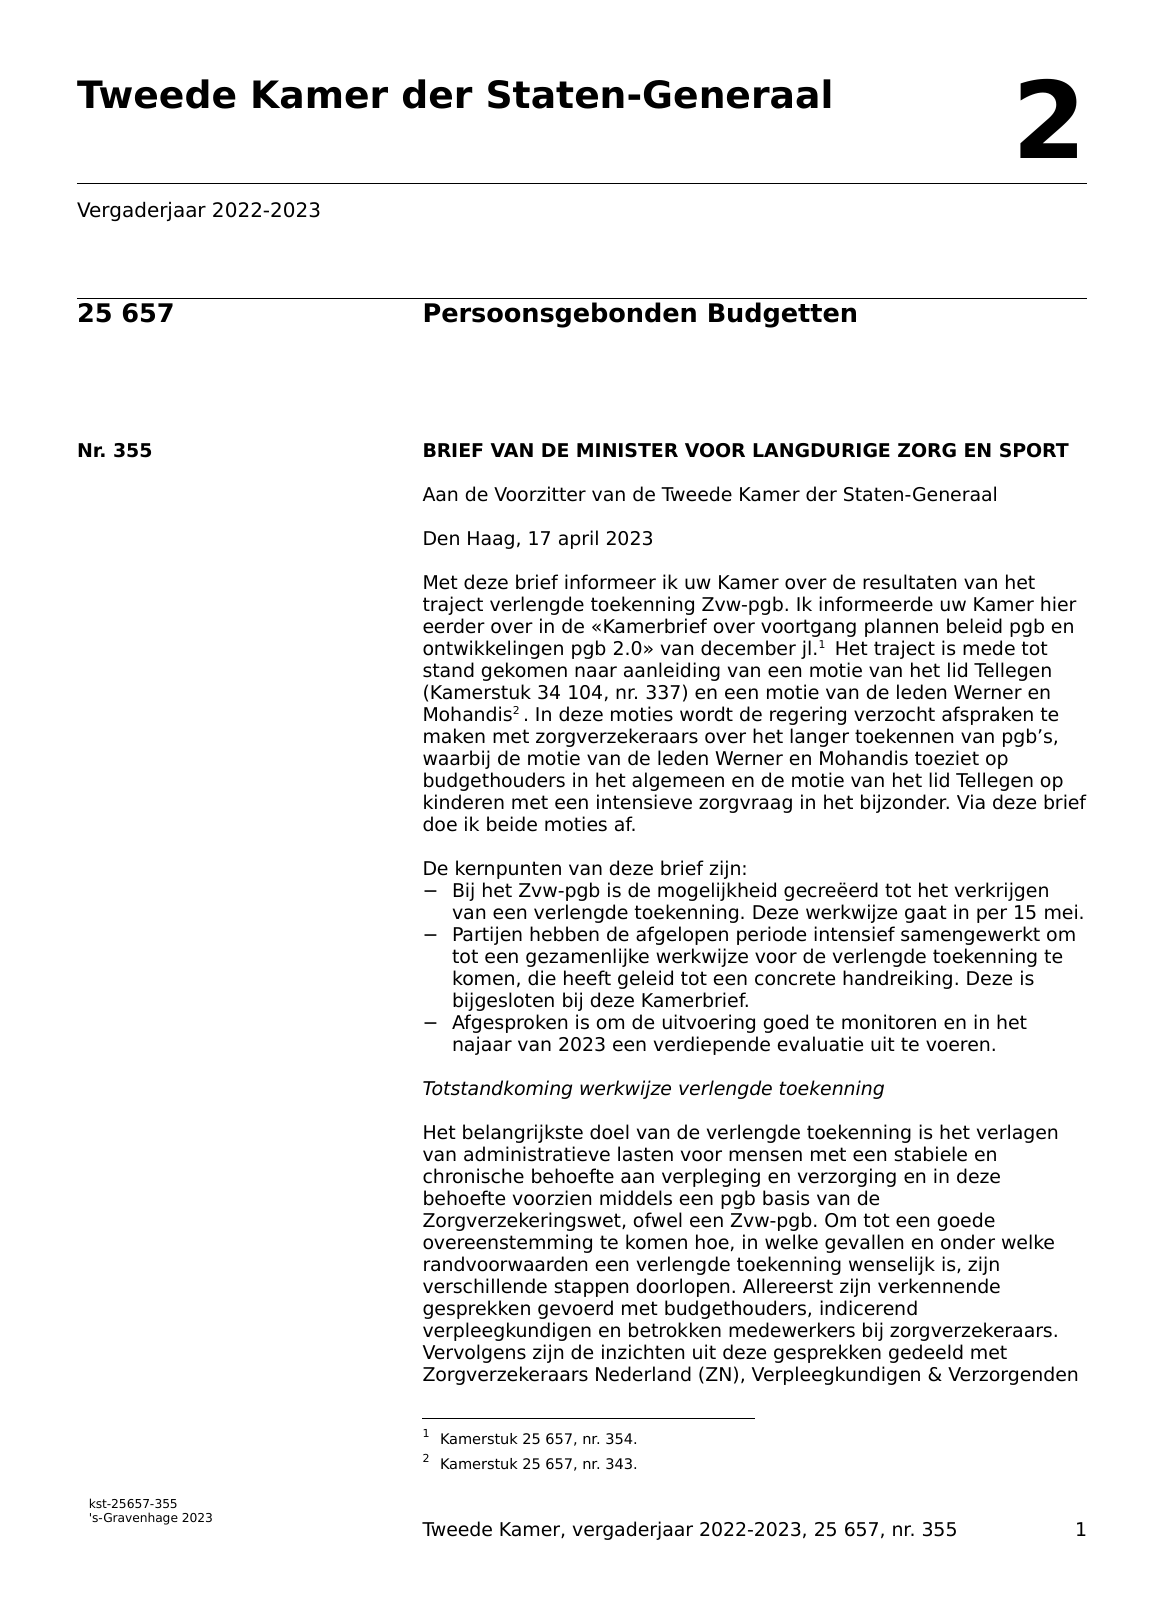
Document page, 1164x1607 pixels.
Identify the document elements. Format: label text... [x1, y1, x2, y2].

table_cell Vergaderjaar 2022-2023 [77, 184, 1087, 298]
subtitle 25 657 Persoonsgebonden Budgetten [77, 299, 1087, 329]
text Het belangrijkste doel van de verlengde toekenning is het verlagen van administratieve lasten voor mensen met een stabiele en chronische behoefte aan verpleging en verzorging en in deze behoefte voorzien middels een pgb basis van de Zorgverzekeringswet, ofwel een Zvw-pgb. Om tot een goede overeenstemming te komen hoe, in welke gevallen en onder welke randvoorwaarden een verlengde toekenning wenselijk is, zijn verschillende stappen doorlopen. Allereerst zijn verkennende gesprekken gevoerd met budgethouders, indicerend verpleegkundigen en betrokken medewerkers bij zorgverzekeraars. Vervolgens zijn de inzichten uit deze gesprekken gedeeld met Zorgverzekeraars Nederland (ZN), Verpleegkundigen & Verzorgenden [422, 1122, 1087, 1386]
text − Bij het Zvw-pgb is de mogelijkheid gecreëerd tot het verkrijgen van een verlengde toekenning. Deze werkwijze gaat in per 15 mei. [422, 880, 1087, 924]
text Kamerstuk 25 657, nr. 354. [422, 1427, 1087, 1449]
text Kamerstuk 25 657, nr. 343. [422, 1452, 1087, 1474]
text 's-Gravenhage 2023 [88, 1511, 323, 1525]
text Aan de Voorzitter van de Tweede Kamer der Staten-Generaal [422, 484, 1087, 506]
text Den Haag, 17 april 2023 [422, 528, 1087, 550]
subtitle Nr. 355 BRIEF VAN DE MINISTER VOOR LANGDURIGE ZORG EN SPORT [77, 440, 1087, 462]
table_header 2 [886, 59, 1087, 183]
text Met deze brief informeer ik uw Kamer over de resultaten van het traject verlengde toekenning Zvw-pgb. Ik informeerde uw Kamer hier eerder over in de «Kamerbrief over voortgang plannen beleid pgb en ontwikkelingen pgb 2.0» van december jl. Het traject is mede tot stand gekomen naar aanleiding van een motie van het lid Tellegen (Kamerstuk 34 104, nr. 337) en een motie van de leden Werner en Mohandis. In deze moties wordt de regering verzocht afspraken te maken met zorgverzekeraars over het langer toekennen van pgb’s, waarbij de motie van de leden Werner en Mohandis toeziet op budgethouders in het algemeen en de motie van het lid Tellegen op kinderen met een intensieve zorgvraag in het bijzonder. Via deze brief doe ik beide moties af. [422, 572, 1087, 836]
text De kernpunten van deze brief zijn: [422, 858, 1087, 880]
text − Afgesproken is om de uitvoering goed te monitoren en in het najaar van 2023 een verdiepende evaluatie uit te voeren. [422, 1012, 1087, 1056]
subtitle Totstandkoming werkwijze verlengde toekenning [422, 1078, 1087, 1100]
text − Partijen hebben de afgelopen periode intensief samengewerkt om tot een gezamenlijke werkwijze voor de verlengde toekenning te komen, die heeft geleid tot een concrete handreiking. Deze is bijgesloten bij deze Kamerbrief. [422, 924, 1087, 1012]
table_header Tweede Kamer der Staten-Generaal [77, 59, 886, 183]
text kst-25657-355 [88, 1497, 323, 1511]
